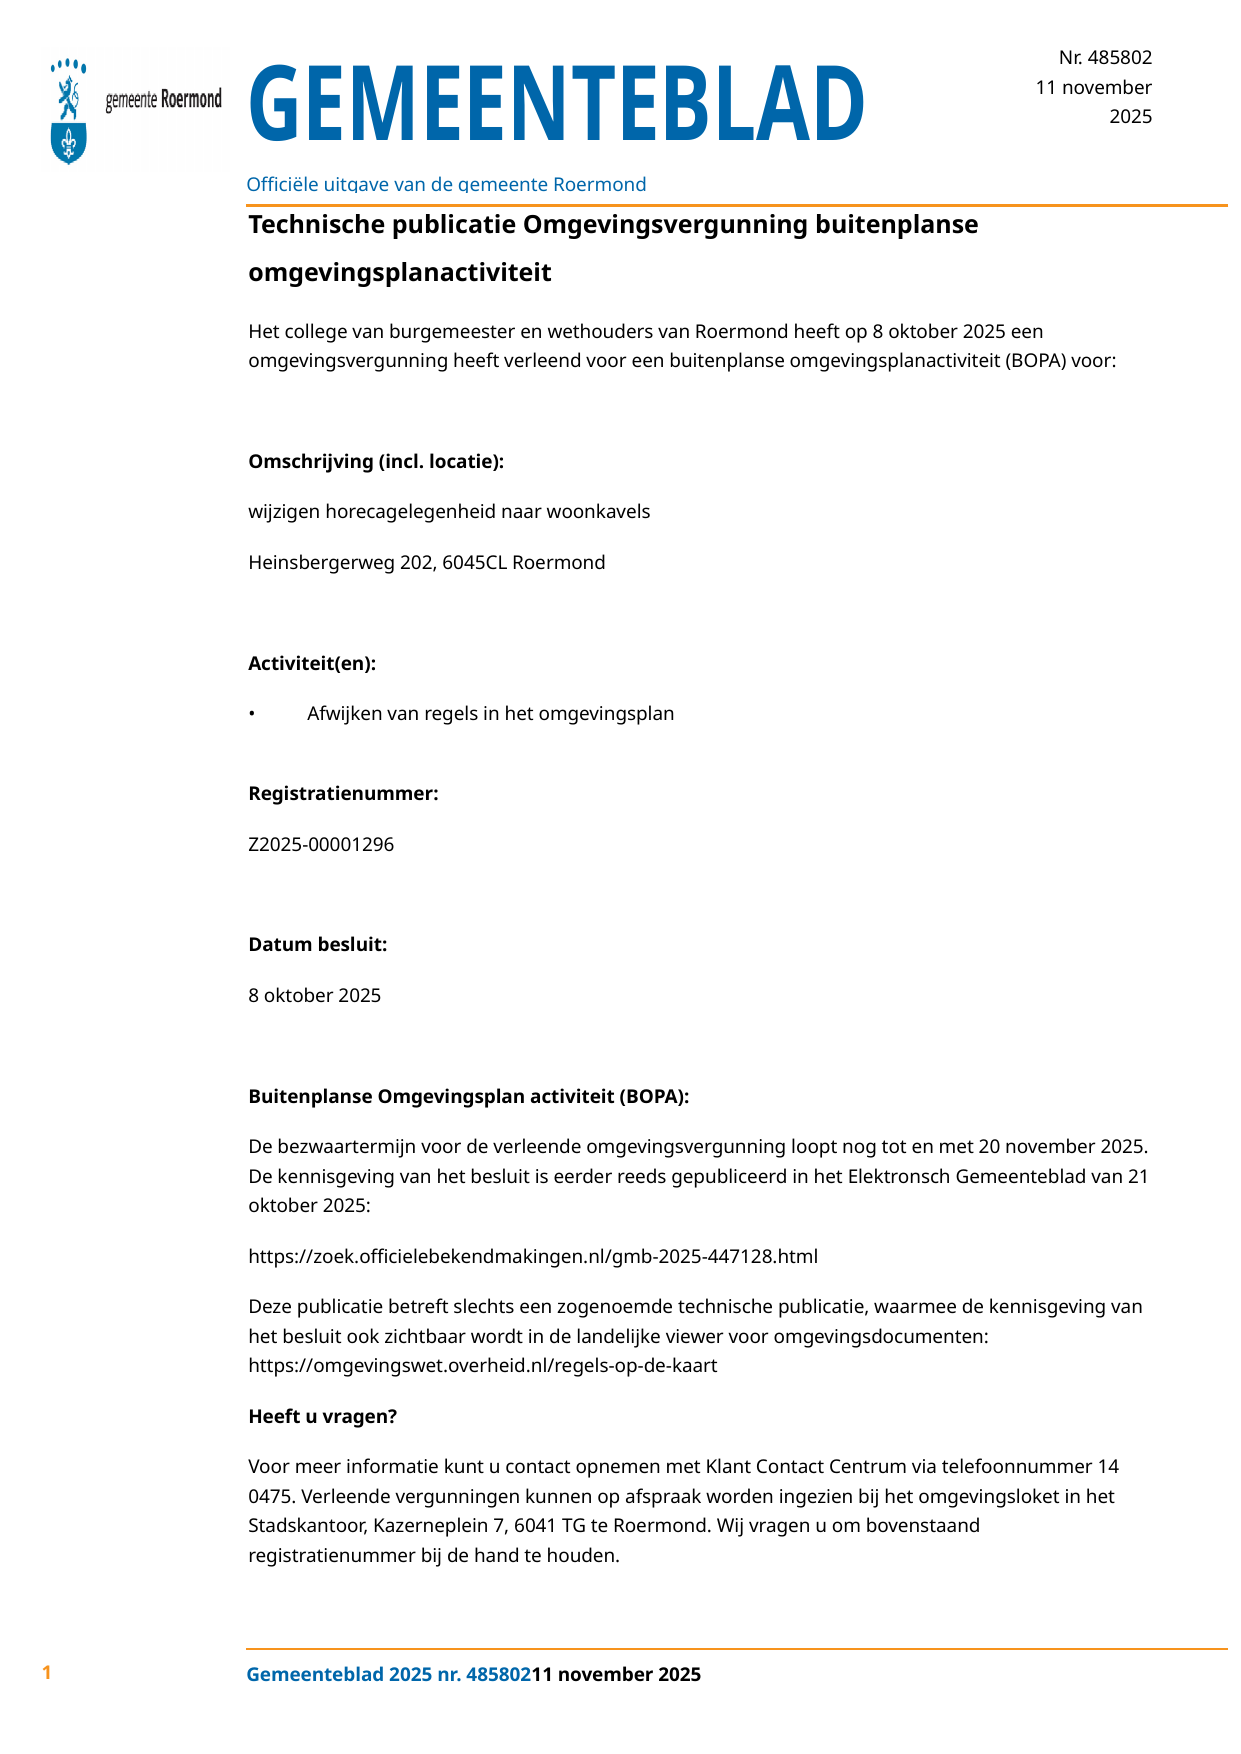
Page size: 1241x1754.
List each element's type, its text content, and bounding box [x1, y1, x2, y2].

text De bezwaartermijn voor de verleende omgevingsvergunning loopt nog tot en met 20 november 2025. De kennisgeving van het besluit is eerder reeds gepubliceerd in het Elektronsch Gemeenteblad van 21 oktober 2025: [248, 1133, 1152, 1218]
list Afwijken van regels in het omgevingsplan [248, 700, 1152, 726]
text 8 oktober 2025 [248, 982, 1152, 1008]
text Datum besluit: [248, 932, 1152, 957]
picture [41, 47, 231, 172]
text Deze publicatie betreft slechts een zogenoemde technische publicatie, waarmee de kennisgeving van het besluit ook zichtbaar wordt in de landelijke viewer voor omgevingsdocumenten: https://omgevingswet.overheid.nl/regels-op-de-kaart [248, 1293, 1152, 1378]
text Activiteit(en): [248, 650, 1152, 676]
text wijzigen horecagelegenheid naar woonkavels [248, 499, 1152, 524]
text Omschrijving (incl. locatie): [248, 448, 1152, 474]
text Heinsbergerweg 202, 6045CL Roermond [248, 549, 1152, 575]
text Voor meer informatie kunt u contact opnemen met Klant Contact Centrum via telefoonnummer 14 0475. Verleende vergunningen kunnen op afspraak worden ingezien bij het omgevingsloket in het Stadskantoor, Kazerneplein 7, 6041 TG te Roermond. Wij vragen u om bovenstaand registratienummer bij de hand te houden. [248, 1453, 1152, 1568]
text Registratienummer: [248, 780, 1152, 806]
text Buitenplanse Omgevingsplan activiteit (BOPA): [248, 1083, 1152, 1109]
text Het college van burgemeester en wethouders van Roermond heeft op 8 oktober 2025 een omgevingsvergunning heeft verleend voor een buitenplanse omgevingsplanactiviteit (BOPA) voor: [248, 318, 1152, 373]
text Z2025-00001296 [248, 831, 1152, 857]
text Heeft u vragen? [248, 1403, 1152, 1429]
text https://zoek.officielebekendmakingen.nl/gmb-2025-447128.html [248, 1243, 1152, 1269]
text Technische publicatie Omgevingsvergunning buitenplanse omgevingsplanactiviteit [248, 207, 1152, 288]
